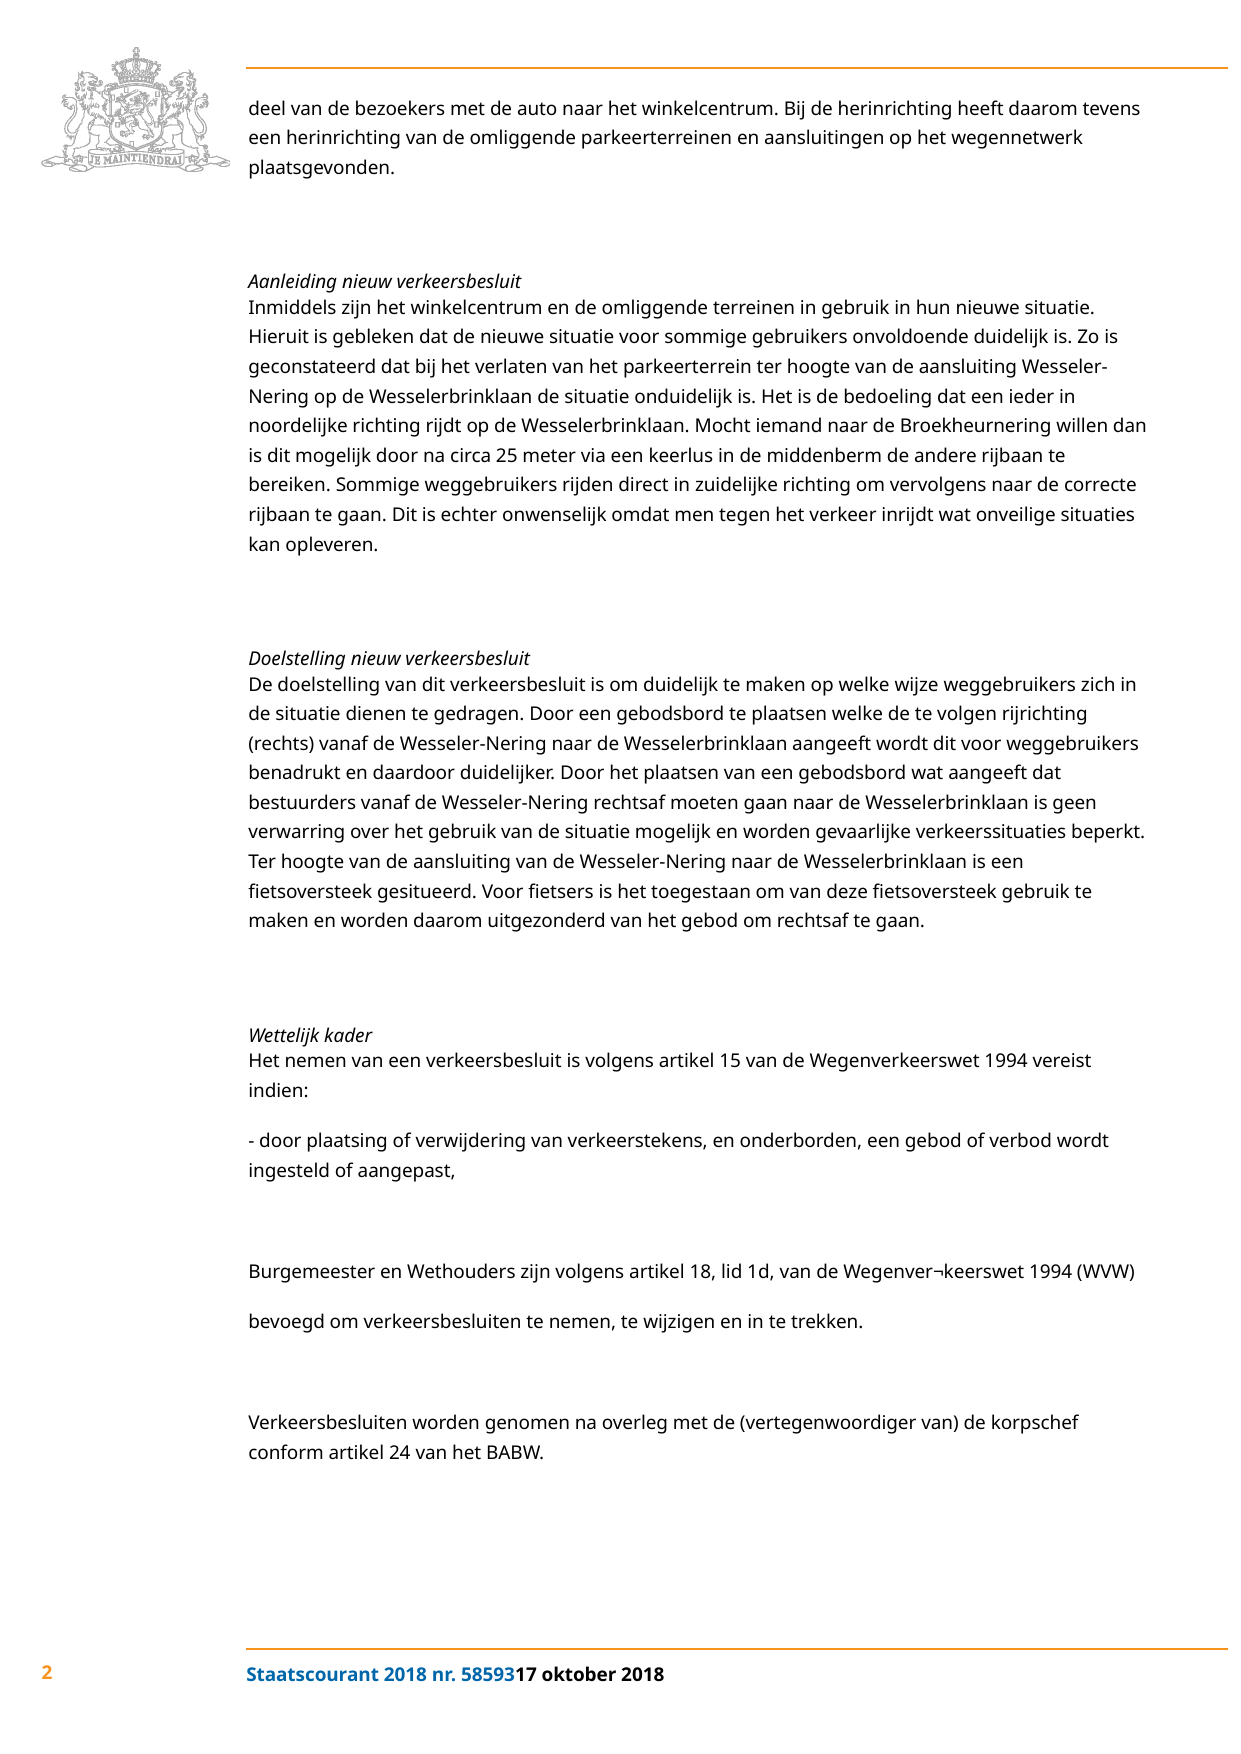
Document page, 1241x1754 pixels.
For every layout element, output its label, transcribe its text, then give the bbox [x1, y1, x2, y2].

text Doelstelling nieuw verkeersbesluit [248, 645, 1152, 671]
text Het nemen van een verkeersbesluit is volgens artikel 15 van de Wegenverkeerswet 1994 vereist indien: [248, 1048, 1152, 1103]
text Verkeersbesluiten worden genomen na overleg met de (vertegenwoordiger van) de korpschef conform artikel 24 van het BABW. [248, 1409, 1152, 1464]
text Aanleiding nieuw verkeersbesluit [248, 268, 1152, 294]
text bevoegd om verkeersbesluiten te nemen, te wijzigen en in te trekken. [248, 1308, 1152, 1334]
text Wettelijk kader [248, 1022, 1152, 1048]
text deel van de bezoekers met de auto naar het winkelcentrum. Bij de herinrichting heeft daarom tevens een herinrichting van de omliggende parkeerterreinen en aansluitingen op het wegennetwerk plaatsgevonden. [248, 95, 1152, 180]
text Burgemeester en Wethouders zijn volgens artikel 18, lid 1d, van de Wegenver¬keerswet 1994 (WVW) [248, 1258, 1152, 1284]
picture [41, 47, 231, 172]
text De doelstelling van dit verkeersbesluit is om duidelijk te maken op welke wijze weggebruikers zich in de situatie dienen te gedragen. Door een gebodsbord te plaatsen welke de te volgen rijrichting (rechts) vanaf de Wesseler-Nering naar de Wesselerbrinklaan aangeeft wordt dit voor weggebruikers benadrukt en daardoor duidelijker. Door het plaatsen van een gebodsbord wat aangeeft dat bestuurders vanaf de Wesseler-Nering rechtsaf moeten gaan naar de Wesselerbrinklaan is geen verwarring over het gebruik van de situatie mogelijk en worden gevaarlijke verkeerssituaties beperkt. Ter hoogte van de aansluiting van de Wesseler-Nering naar de Wesselerbrinklaan is een fietsoversteek gesitueerd. Voor fietsers is het toegestaan om van deze fietsoversteek gebruik te maken en worden daarom uitgezonderd van het gebod om rechtsaf te gaan. [248, 671, 1152, 933]
text - door plaatsing of verwijdering van verkeerstekens, en onderborden, een gebod of verbod wordt ingesteld of aangepast, [248, 1128, 1152, 1183]
text Inmiddels zijn het winkelcentrum en de omliggende terreinen in gebruik in hun nieuwe situatie. Hieruit is gebleken dat de nieuwe situatie voor sommige gebruikers onvoldoende duidelijk is. Zo is geconstateerd dat bij het verlaten van het parkeerterrein ter hoogte van de aansluiting Wesseler-Nering op de Wesselerbrinklaan de situatie onduidelijk is. Het is de bedoeling dat een ieder in noordelijke richting rijdt op de Wesselerbrinklaan. Mocht iemand naar de Broekheurnering willen dan is dit mogelijk door na circa 25 meter via een keerlus in de middenberm de andere rijbaan te bereiken. Sommige weggebruikers rijden direct in zuidelijke richting om vervolgens naar de correcte rijbaan te gaan. Dit is echter onwenselijk omdat men tegen het verkeer inrijdt wat onveilige situaties kan opleveren. [248, 294, 1152, 556]
